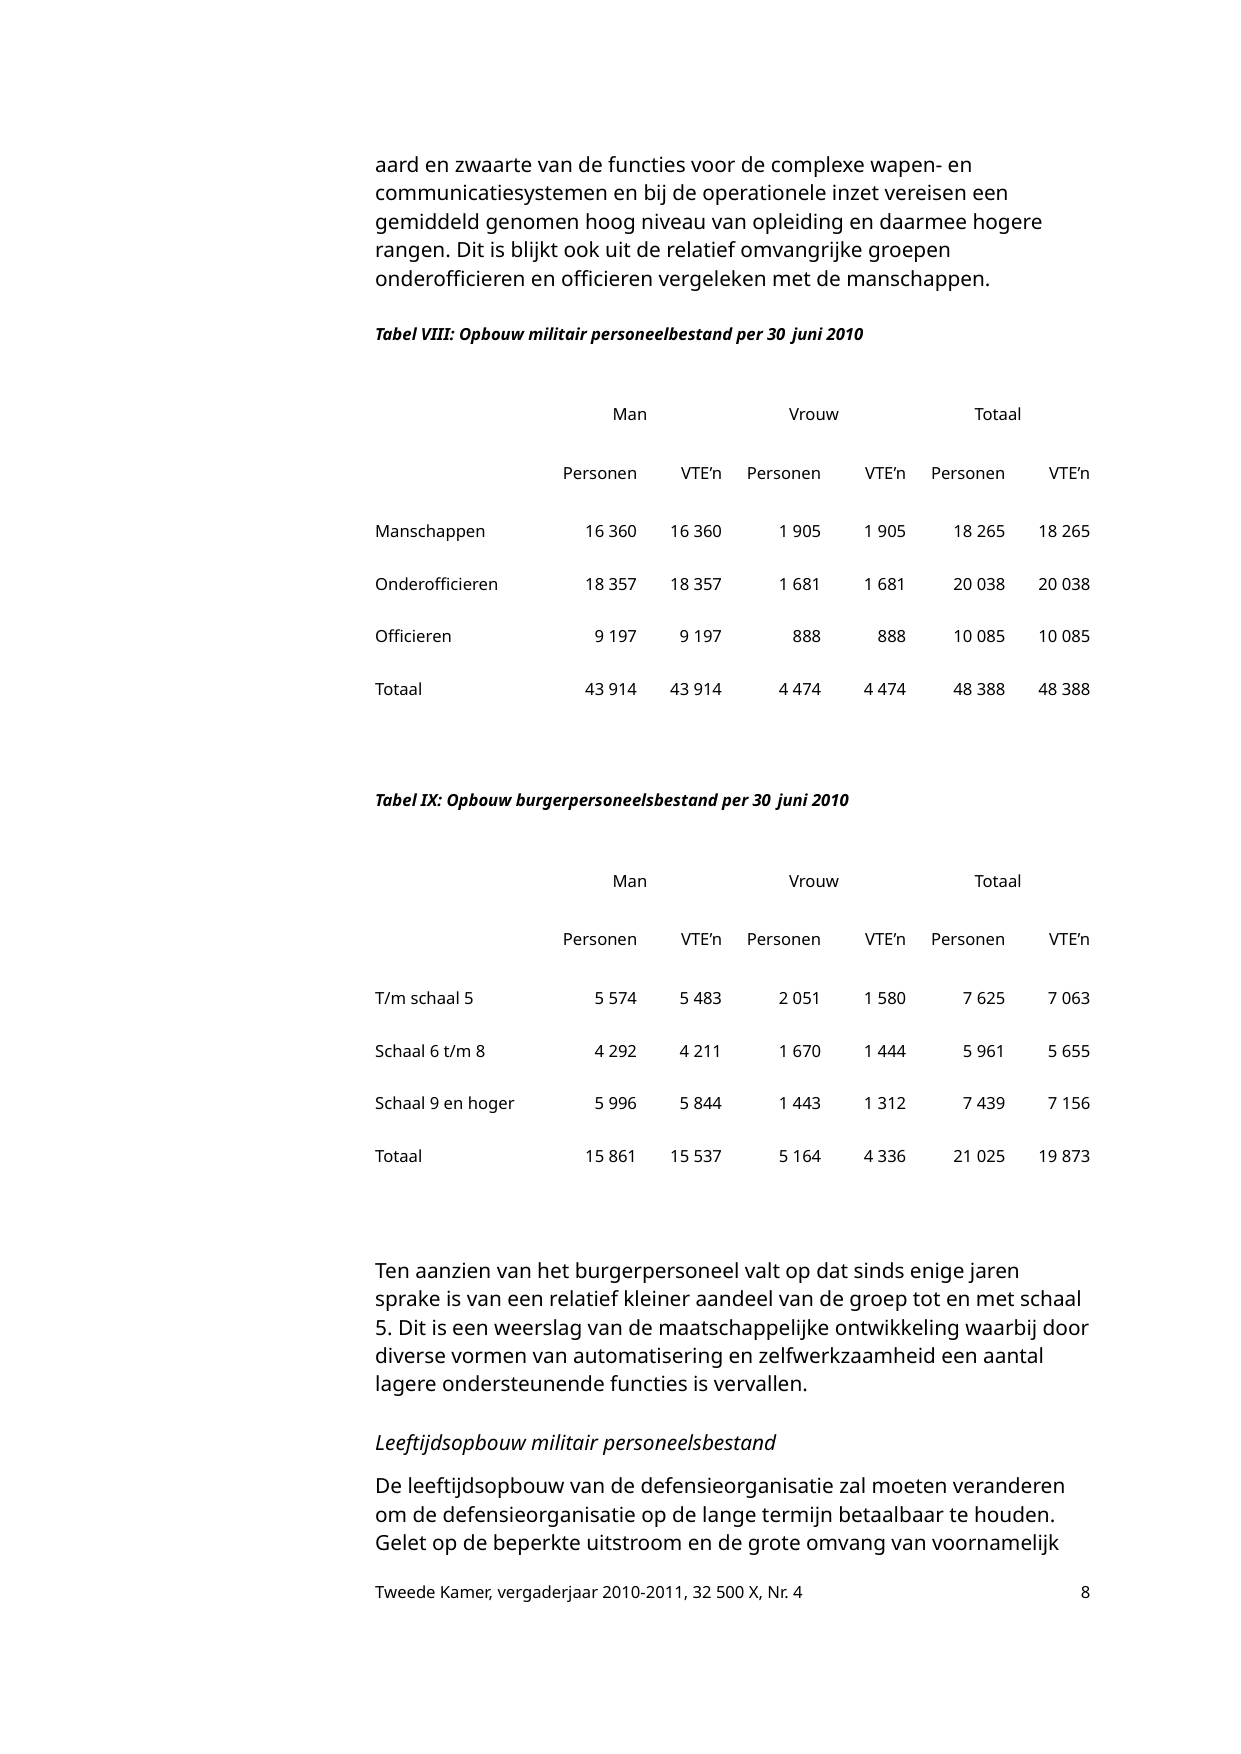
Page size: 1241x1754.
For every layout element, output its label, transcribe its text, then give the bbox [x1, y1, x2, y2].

table_cell 1 681 [821, 573, 906, 625]
table_cell 18 357 [637, 573, 722, 625]
text Tabel IX: Opbouw burgerpersoneelsbestand per 30 juni 2010 [375, 789, 1090, 812]
table_cell 7 625 [906, 986, 1005, 1039]
table_cell 4 211 [637, 1039, 722, 1092]
table_cell 48 388 [1005, 678, 1090, 731]
table_cell 21 025 [906, 1145, 1005, 1197]
table_cell VTE’n [821, 461, 906, 520]
text Ten aanzien van het burgerpersoneel valt op dat sinds enige jaren sprake is van een relatief kleiner aandeel van de groep tot en met schaal 5. Dit is een weerslag van de maatschappelijke ontwikkeling waarbij door diverse vormen van automatisering en zelfwerkzaamheid een aantal lagere ondersteunende functies is vervallen. [375, 1256, 1090, 1398]
table_cell VTE’n [1005, 928, 1090, 986]
table_cell 43 914 [538, 678, 637, 731]
table_cell 48 388 [906, 678, 1005, 731]
table_cell Personen [538, 461, 637, 520]
table_cell Personen [906, 461, 1005, 520]
table_cell [375, 461, 538, 520]
table_cell 20 038 [1005, 573, 1090, 625]
text Tabel VIII: Opbouw militair personeelbestand per 30 juni 2010 [375, 322, 1090, 345]
table_cell Officieren [375, 625, 538, 678]
table_cell 18 357 [538, 573, 637, 625]
table_cell 9 197 [637, 625, 722, 678]
table_cell VTE’n [821, 928, 906, 986]
table_header Vrouw [722, 870, 906, 928]
table_cell Personen [906, 928, 1005, 986]
table_cell 888 [821, 625, 906, 678]
table_cell 18 265 [906, 520, 1005, 572]
table_cell Personen [722, 461, 821, 520]
table_cell 4 474 [722, 678, 821, 731]
table_cell 18 265 [1005, 520, 1090, 572]
table_cell 9 197 [538, 625, 637, 678]
table_cell 1 444 [821, 1039, 906, 1092]
table_cell 20 038 [906, 573, 1005, 625]
table_cell 888 [722, 625, 821, 678]
table_cell 1 443 [722, 1092, 821, 1144]
table_cell Onderofficieren [375, 573, 538, 625]
table_cell VTE’n [637, 928, 722, 986]
table_cell 10 085 [1005, 625, 1090, 678]
table_header Vrouw [722, 403, 906, 461]
table_cell 5 844 [637, 1092, 722, 1144]
table_cell 1 670 [722, 1039, 821, 1092]
table_cell 15 861 [538, 1145, 637, 1197]
table_cell 7 156 [1005, 1092, 1090, 1144]
table_cell 5 574 [538, 986, 637, 1039]
table_cell 1 312 [821, 1092, 906, 1144]
table_header Man [538, 403, 722, 461]
table_cell 1 580 [821, 986, 906, 1039]
table_cell [375, 928, 538, 986]
text aard en zwaarte van de functies voor de complexe wapen- en communicatiesystemen en bij de operationele inzet vereisen een gemiddeld genomen hoog niveau van opleiding en daarmee hogere rangen. Dit is blijkt ook uit de relatief omvangrijke groepen onderofficieren en officieren vergeleken met de manschappen. [375, 150, 1090, 292]
table_cell Schaal 9 en hoger [375, 1092, 538, 1144]
table_cell 16 360 [538, 520, 637, 572]
table_cell 19 873 [1005, 1145, 1090, 1197]
table_cell 1 681 [722, 573, 821, 625]
text De leeftijdsopbouw van de defensieorganisatie zal moeten veranderen om de defensieorganisatie op de lange termijn betaalbaar te houden. Gelet op de beperkte uitstroom en de grote omvang van voornamelijk [375, 1471, 1090, 1557]
table_cell Personen [538, 928, 637, 986]
table_cell Schaal 6 t/m 8 [375, 1039, 538, 1092]
table_cell 5 483 [637, 986, 722, 1039]
table_cell 5 961 [906, 1039, 1005, 1092]
table_cell Totaal [375, 1145, 538, 1197]
table_header Totaal [906, 870, 1090, 928]
table_cell 15 537 [637, 1145, 722, 1197]
table_cell 16 360 [637, 520, 722, 572]
table_cell 4 474 [821, 678, 906, 731]
table_cell 7 439 [906, 1092, 1005, 1144]
table_cell 7 063 [1005, 986, 1090, 1039]
table_cell 5 164 [722, 1145, 821, 1197]
table_cell 5 996 [538, 1092, 637, 1144]
table_header [375, 870, 538, 928]
table_cell 4 336 [821, 1145, 906, 1197]
table_cell Personen [722, 928, 821, 986]
table_header [375, 403, 538, 461]
text Leeftijdsopbouw militair personeelsbestand [375, 1428, 1090, 1456]
table_header Man [538, 870, 722, 928]
table_header Totaal [906, 403, 1090, 461]
table_cell 43 914 [637, 678, 722, 731]
table_cell T/m schaal 5 [375, 986, 538, 1039]
table_cell 5 655 [1005, 1039, 1090, 1092]
table_cell Manschappen [375, 520, 538, 572]
table_cell 1 905 [722, 520, 821, 572]
table_cell Totaal [375, 678, 538, 731]
table_cell 4 292 [538, 1039, 637, 1092]
table_cell 2 051 [722, 986, 821, 1039]
table_cell VTE’n [637, 461, 722, 520]
table_cell VTE’n [1005, 461, 1090, 520]
table_cell 10 085 [906, 625, 1005, 678]
table_cell 1 905 [821, 520, 906, 572]
